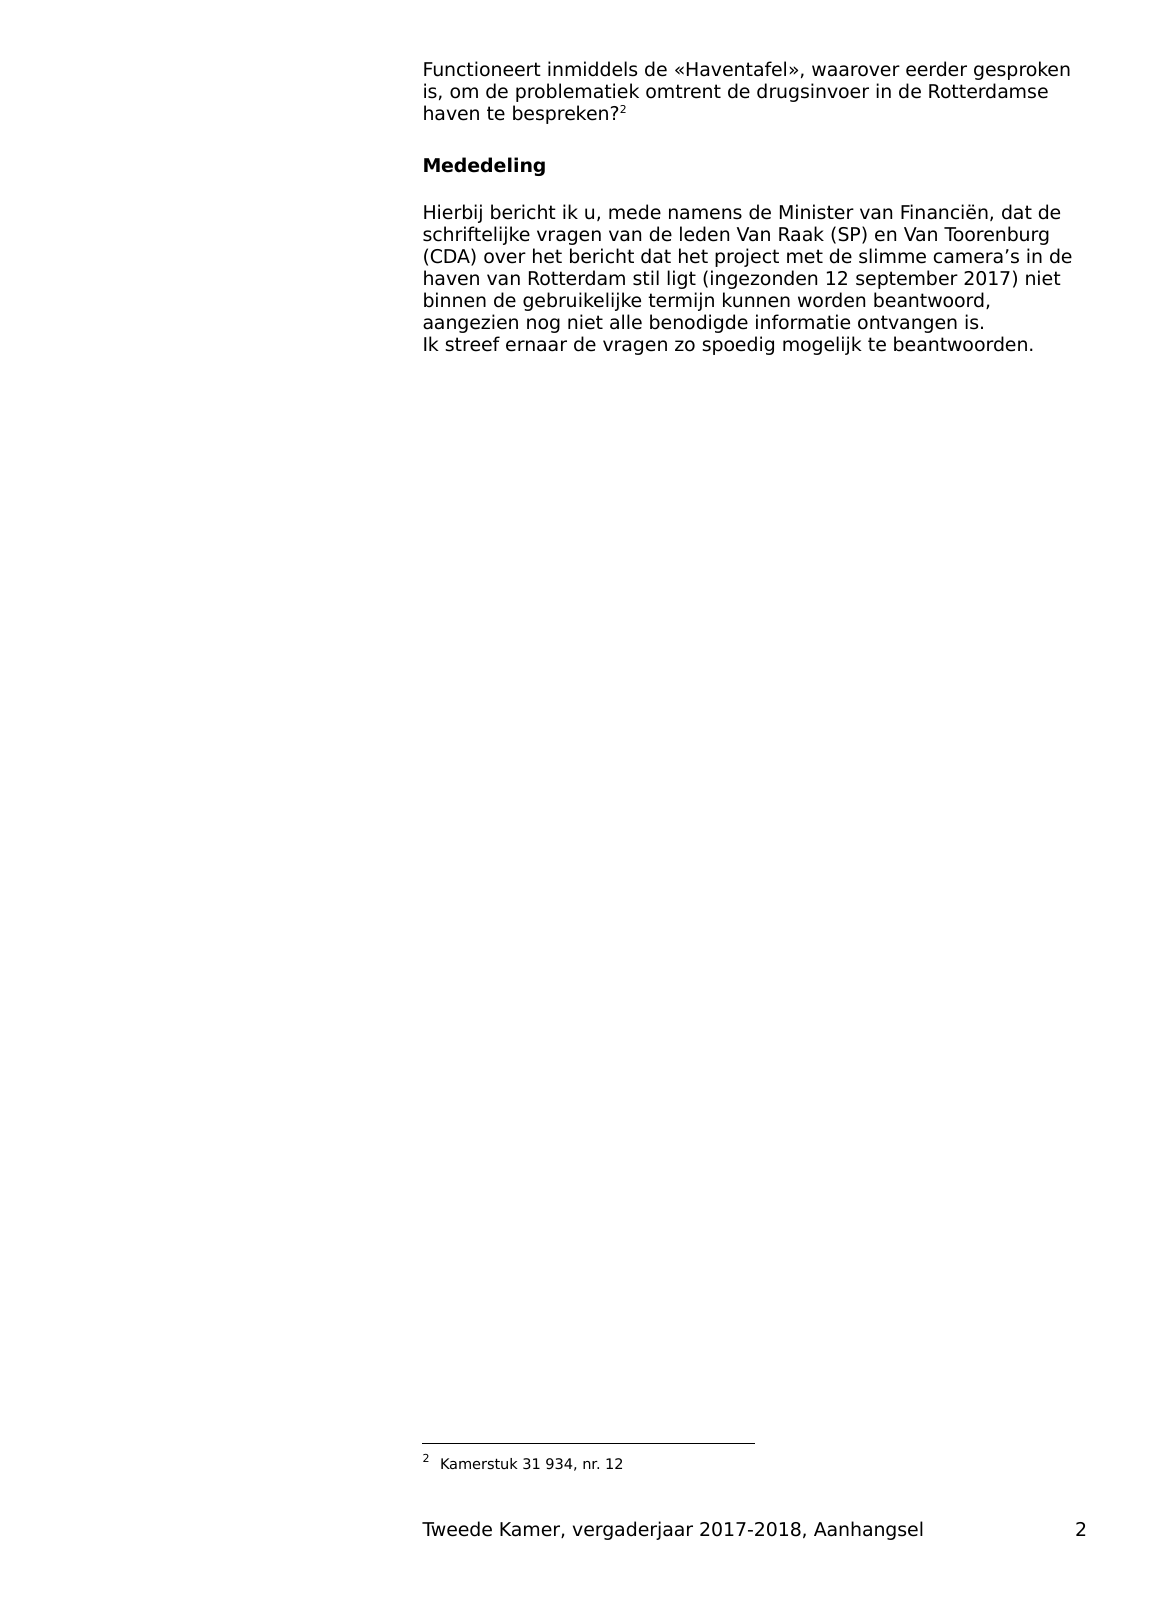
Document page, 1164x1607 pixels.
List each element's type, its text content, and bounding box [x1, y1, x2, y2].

text Functioneert inmiddels de «Haventafel», waarover eerder gesproken is, om de problematiek omtrent de drugsinvoer in de Rotterdamse haven te bespreken? [422, 59, 1087, 125]
text Hierbij bericht ik u, mede namens de Minister van Financiën, dat de schriftelijke vragen van de leden Van Raak (SP) en Van Toorenburg (CDA) over het bericht dat het project met de slimme camera’s in de haven van Rotterdam stil ligt (ingezonden 12 september 2017) niet binnen de gebruikelijke termijn kunnen worden beantwoord, aangezien nog niet alle benodigde informatie ontvangen is. [422, 202, 1087, 334]
text Ik streef ernaar de vragen zo spoedig mogelijk te beantwoorden. [422, 334, 1087, 356]
subtitle Mededeling [422, 155, 1087, 177]
text Kamerstuk 31 934, nr. 12 [422, 1452, 1087, 1474]
